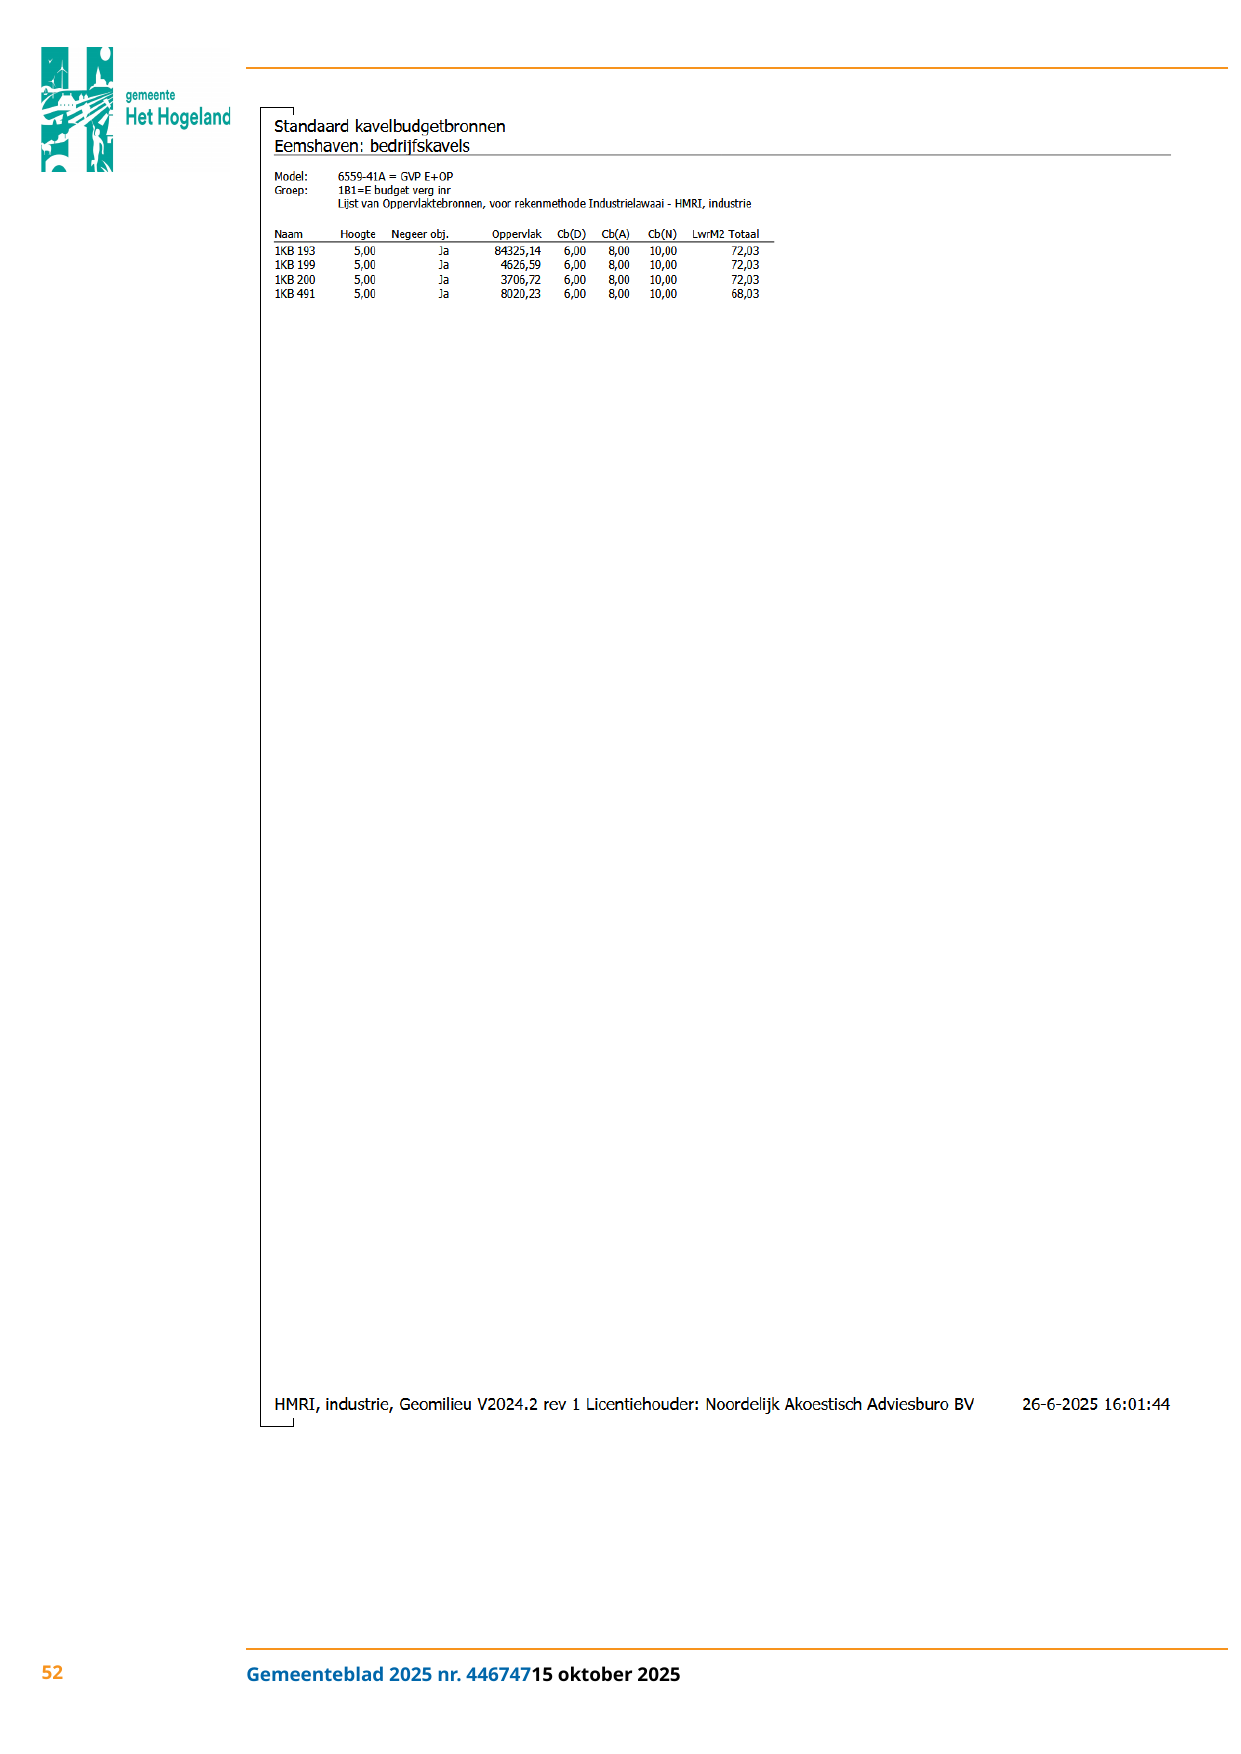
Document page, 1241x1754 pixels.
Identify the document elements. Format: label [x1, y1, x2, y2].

picture [41, 47, 231, 172]
picture [268, 115, 1173, 1418]
